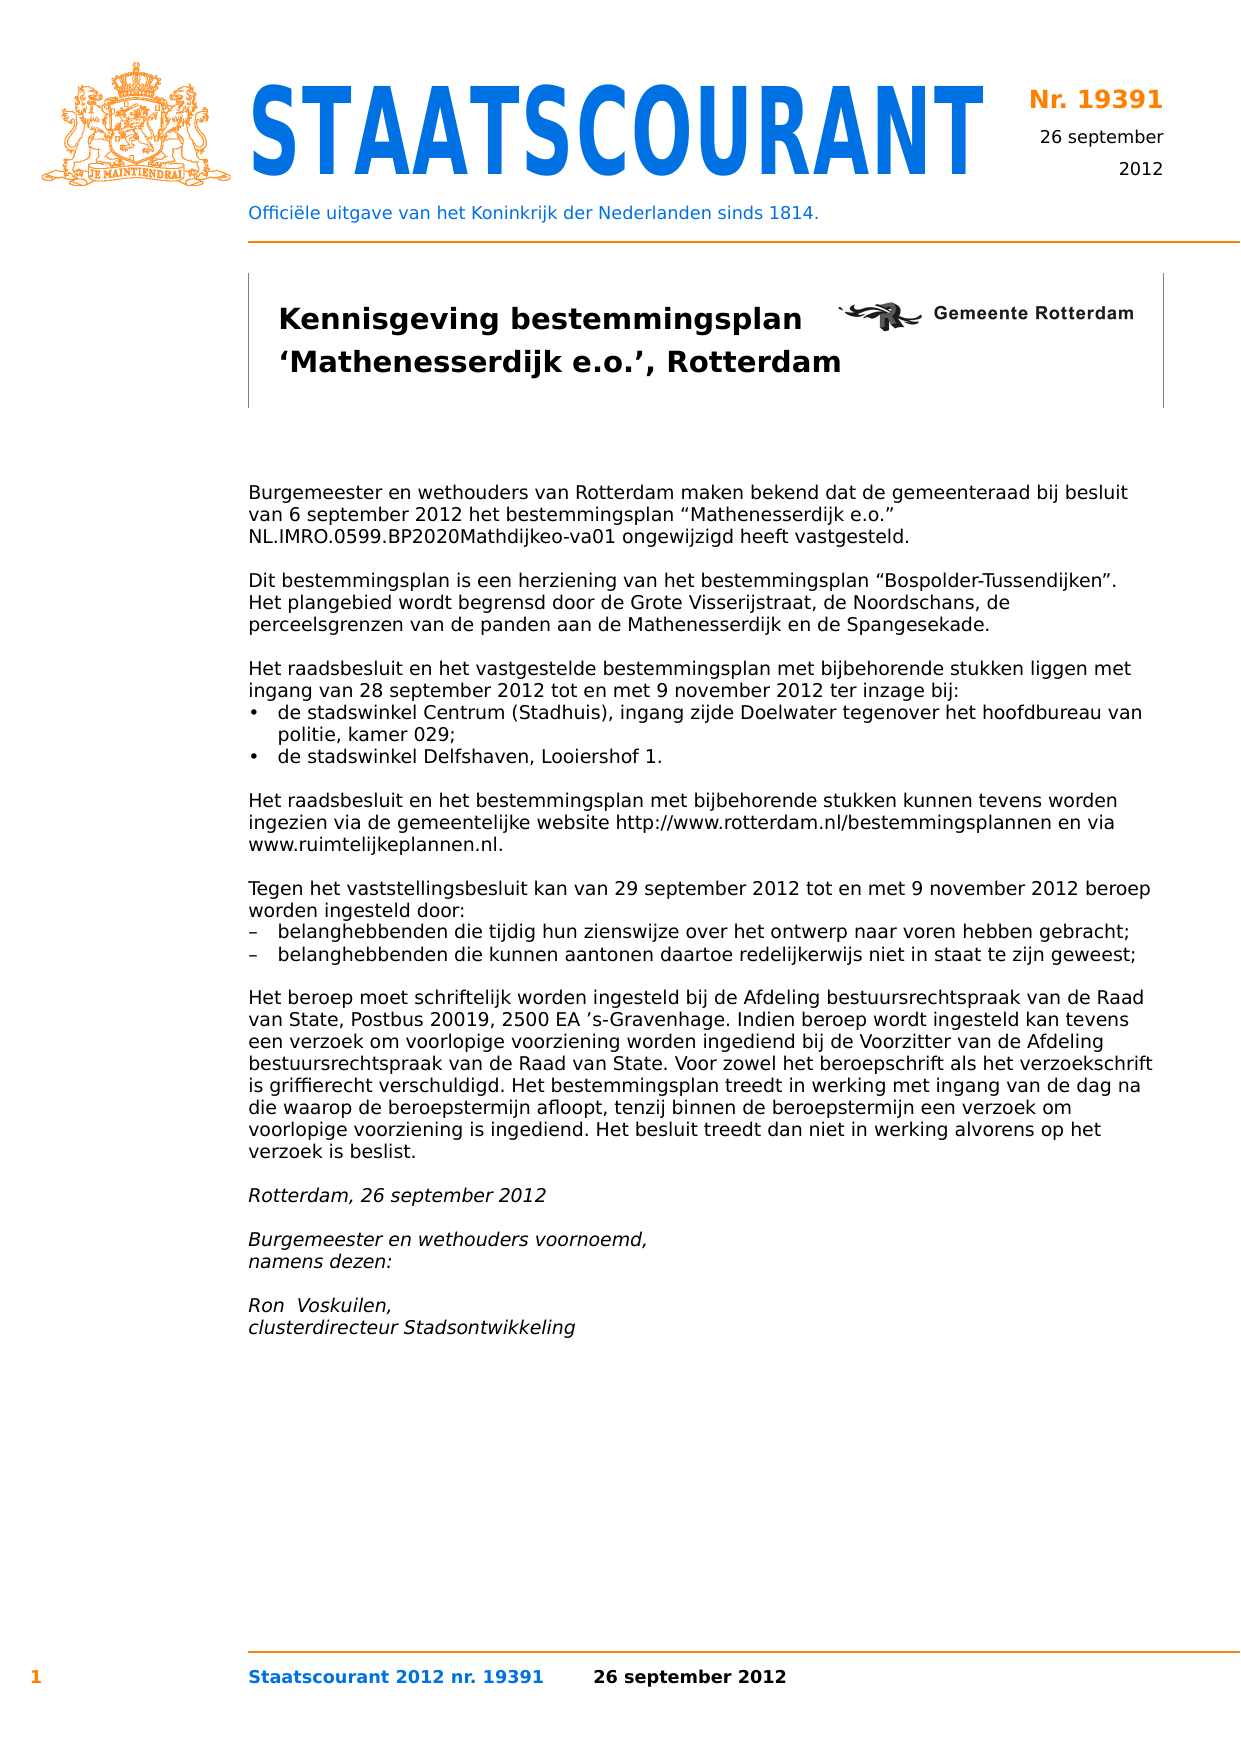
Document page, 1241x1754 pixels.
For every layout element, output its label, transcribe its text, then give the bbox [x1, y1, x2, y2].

text Het raadsbesluit en het bestemmingsplan met bijbehorende stukken kunnen tevens worden ingezien via de gemeentelijke website http://www.rotterdam.nl/bestemmingsplannen en via www.ruimtelijkeplannen.nl. [248, 790, 1163, 856]
text • de stadswinkel Delfshaven, Looiershof 1. [248, 746, 1163, 768]
table_cell 26 september [998, 121, 1240, 153]
table_cell 2012 [998, 153, 1240, 203]
table_header [25, 62, 248, 241]
text – belanghebbenden die kunnen aantonen daartoe redelijkerwijs niet in staat te zijn geweest; [248, 943, 1163, 965]
table_header STAATSCOURANT [248, 62, 998, 203]
picture [838, 302, 1134, 332]
text Burgemeester en wethouders voornoemd, namens dezen: Ron Voskuilen, clusterdirecteur Stadsontwikkeling [248, 1229, 1163, 1339]
table_header Nr. 19391 [998, 62, 1240, 121]
text Burgemeester en wethouders van Rotterdam maken bekend dat de gemeenteraad bij besluit van 6 september 2012 het bestemmingsplan “Mathenesserdijk e.o.” NL.IMRO.0599.BP2020Mathdijkeo-va01 ongewijzigd heeft vastgesteld. [248, 482, 1163, 548]
text Het beroep moet schriftelijk worden ingesteld bij de Afdeling bestuursrechtspraak van de Raad van State, Postbus 20019, 2500 EA ’s-Gravenhage. Indien beroep wordt ingesteld kan tevens een verzoek om voorlopige voorziening worden ingediend bij de Voorzitter van de Afdeling bestuursrechtspraak van de Raad van State. Voor zowel het beroepschrift als het verzoekschrift is griffierecht verschuldigd. Het bestemmingsplan treedt in werking met ingang van de dag na die waarop de beroepstermijn afloopt, tenzij binnen de beroepstermijn een verzoek om voorlopige voorziening is ingediend. Het besluit treedt dan niet in werking alvorens op het verzoek is beslist. [248, 987, 1163, 1163]
text • de stadswinkel Centrum (Stadhuis), ingang zijde Doelwater tegenover het hoofdbureau van politie, kamer 029; [248, 702, 1163, 746]
picture [41, 62, 231, 186]
text Dit bestemmingsplan is een herziening van het bestemmingsplan “Bospolder-Tussendijken”. [248, 570, 1163, 592]
text Rotterdam, 26 september 2012 [248, 1185, 1163, 1207]
table_cell Officiële uitgave van het Koninkrijk der Nederlanden sinds 1814. [248, 203, 1240, 241]
text Het raadsbesluit en het vastgestelde bestemmingsplan met bijbehorende stukken liggen met ingang van 28 september 2012 tot en met 9 november 2012 ter inzage bij: [248, 658, 1163, 702]
text – belanghebbenden die tijdig hun zienswijze over het ontwerp naar voren hebben gebracht; [248, 921, 1163, 943]
subtitle Kennisgeving bestemmingsplan ‘Mathenesserdijk e.o.’, Rotterdam [249, 273, 1163, 408]
text Het plangebied wordt begrensd door de Grote Visserijstraat, de Noordschans, de perceelsgrenzen van de panden aan de Mathenesserdijk en de Spangesekade. [248, 592, 1163, 636]
text Tegen het vaststellingsbesluit kan van 29 september 2012 tot en met 9 november 2012 beroep worden ingesteld door: [248, 877, 1163, 921]
